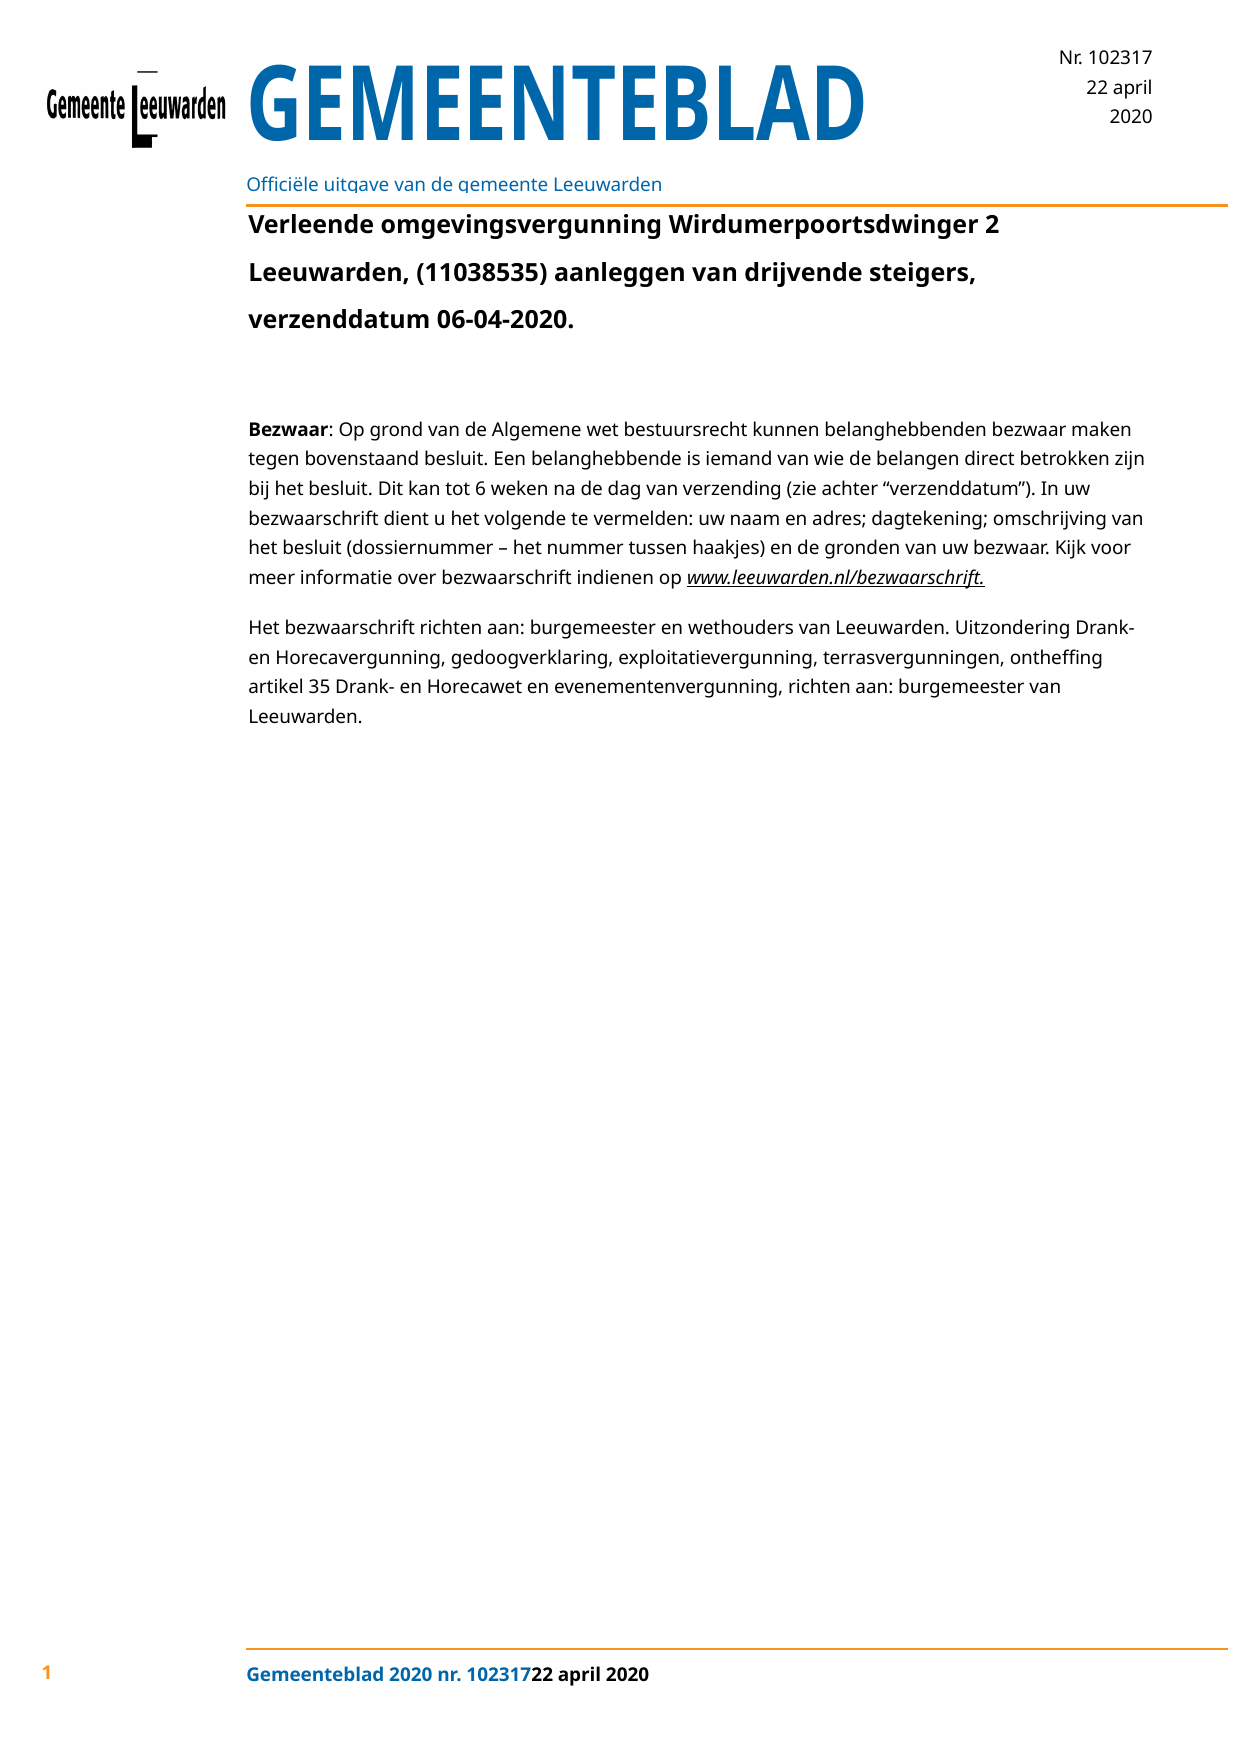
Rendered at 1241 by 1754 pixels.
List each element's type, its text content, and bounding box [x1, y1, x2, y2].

text Het bezwaarschrift richten aan: burgemeester en wethouders van Leeuwarden. Uitzondering Drank- en Horecavergunning, gedoogverklaring, exploitatievergunning, terrasvergunningen, ontheffing artikel 35 Drank- en Horecawet en evenementenvergunning, richten aan: burgemeester van Leeuwarden. [248, 614, 1152, 729]
text Bezwaar: Op grond van de Algemene wet bestuursrecht kunnen belanghebbenden bezwaar maken tegen bovenstaand besluit. Een belanghebbende is iemand van wie de belangen direct betrokken zijn bij het besluit. Dit kan tot 6 weken na de dag van verzending (zie achter “verzenddatum”). In uw bezwaarschrift dient u het volgende te vermelden: uw naam en adres; dagtekening; omschrijving van het besluit (dossiernummer – het nummer tussen haakjes) en de gronden van uw bezwaar. Kijk voor meer informatie over bezwaarschrift indienen op www.leeuwarden.nl/bezwaarschrift. [248, 416, 1152, 589]
text Verleende omgevingsvergunning Wirdumerpoortsdwinger 2 Leeuwarden, (11038535) aanleggen van drijvende steigers, verzenddatum 06-04-2020. [248, 207, 1152, 336]
picture [41, 47, 231, 172]
